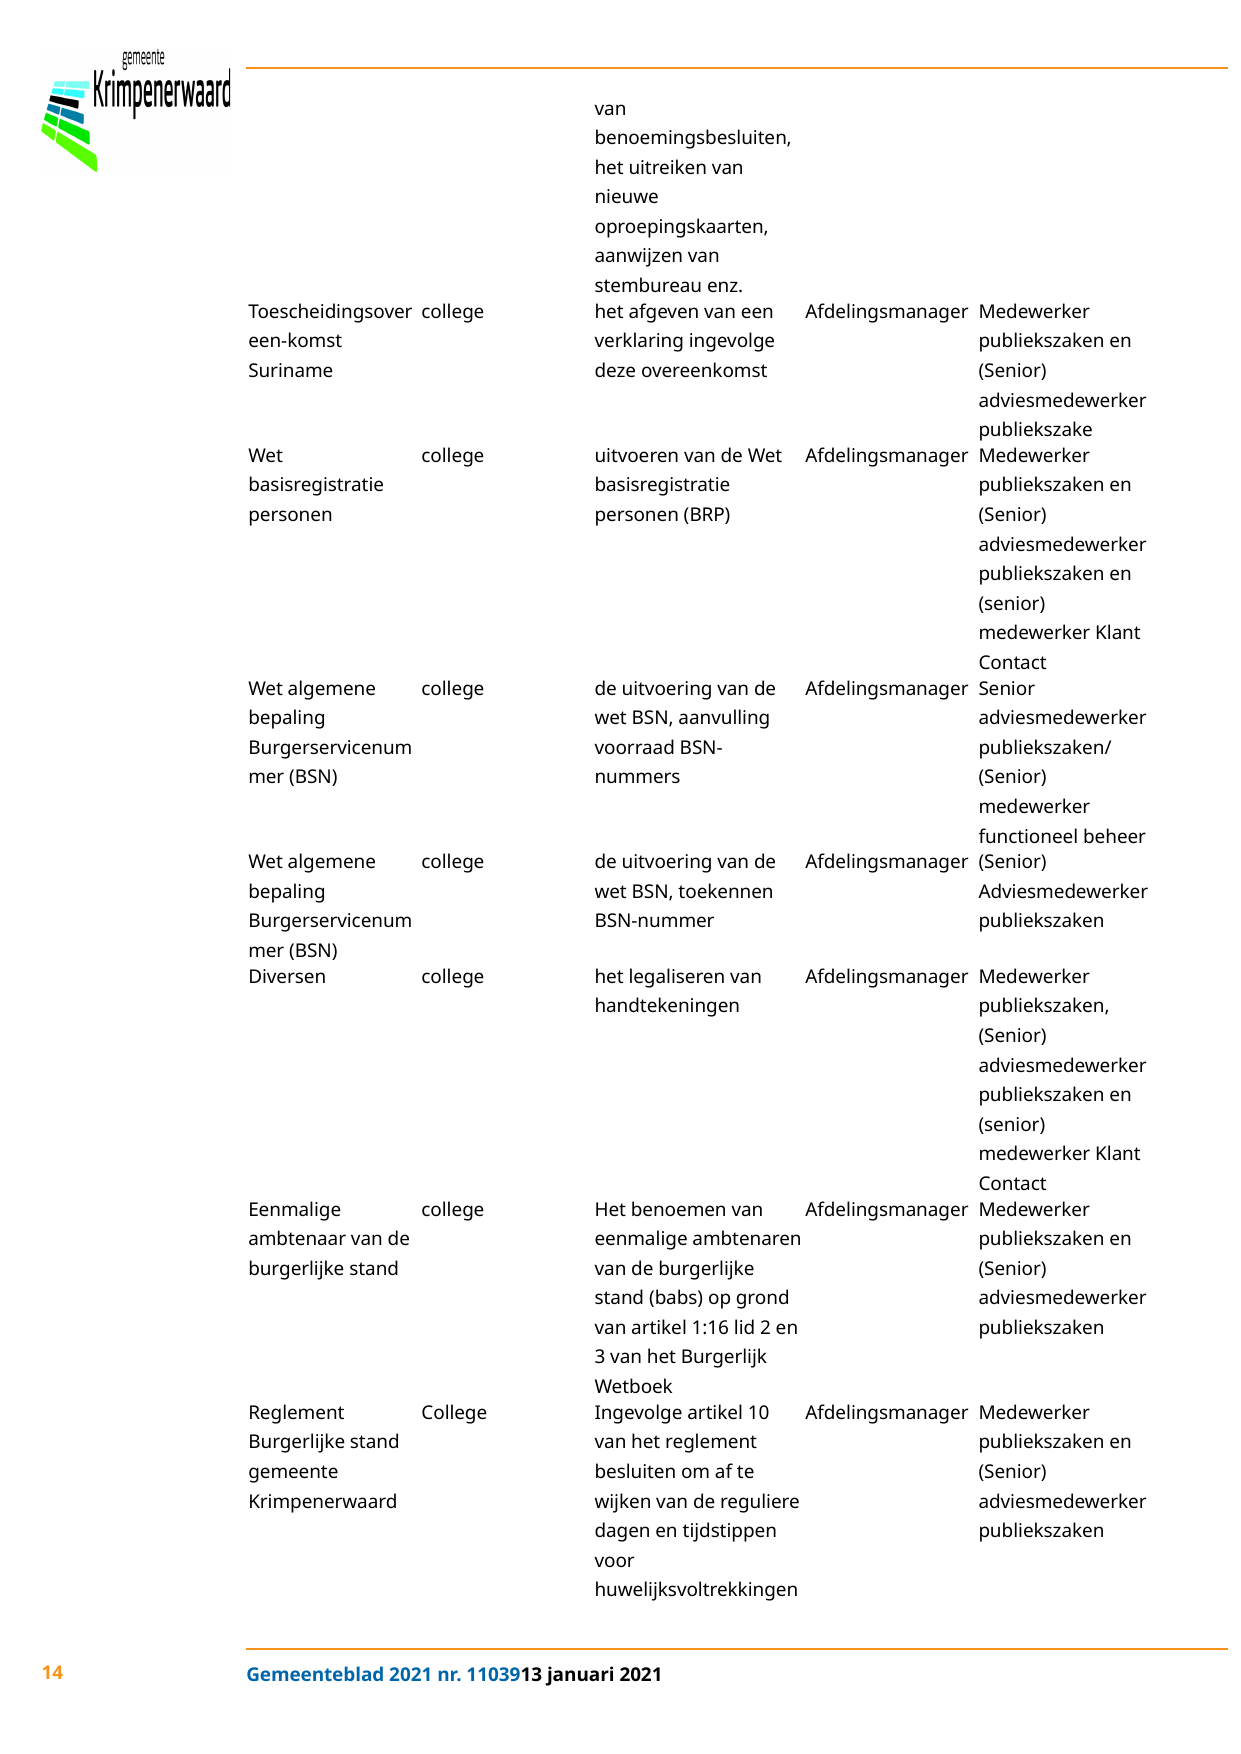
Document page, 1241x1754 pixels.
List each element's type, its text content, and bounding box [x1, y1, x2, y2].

table_cell Medewerker publiekszaken en (Senior) adviesmedewerker publiekszaken en (senior) medewerker Klant Contact [978, 442, 1152, 675]
table_cell Ingevolge artikel 10 van het reglement besluiten om af te wijken van de reguliere dagen en tijdstippen voor huwelijksvoltrekkingen [594, 1399, 805, 1602]
table_cell Reglement Burgerlijke stand gemeente Krimpenerwaard [248, 1399, 421, 1602]
table_cell Afdelingsmanager [805, 1196, 978, 1399]
table_cell Medewerker publiekszaken en (Senior) adviesmedewerker publiekszaken [978, 1196, 1152, 1399]
table_cell Afdelingsmanager [805, 963, 978, 1196]
table_cell het afgeven van een verklaring ingevolge deze overeenkomst [594, 298, 805, 442]
table_cell college [421, 1196, 594, 1399]
picture [41, 47, 231, 172]
table_cell Diversen [248, 963, 421, 1196]
table_cell Toescheidingsovereen-komst Suriname [248, 298, 421, 442]
table_cell Medewerker publiekszaken en (Senior) adviesmedewerker publiekszaken [978, 1399, 1152, 1602]
table_cell Afdelingsmanager [805, 1399, 978, 1602]
table_cell college [421, 963, 594, 1196]
table_cell Wet basisregistratie personen [248, 442, 421, 675]
table_cell Het benoemen van eenmalige ambtenaren van de burgerlijke stand (babs) op grond van artikel 1:16 lid 2 en 3 van het Burgerlijk Wetboek [594, 1196, 805, 1399]
table_cell van benoemingsbesluiten, het uitreiken van nieuwe oproepingskaarten, aanwijzen van stembureau enz. [594, 95, 805, 298]
table_cell [248, 95, 421, 298]
table_cell Afdelingsmanager [805, 298, 978, 442]
table_cell Afdelingsmanager [805, 442, 978, 675]
table_cell de uitvoering van de wet BSN, toekennen BSN-nummer [594, 849, 805, 963]
table_cell [421, 95, 594, 298]
table_cell het legaliseren van handtekeningen [594, 963, 805, 1196]
table_cell college [421, 298, 594, 442]
table_cell Medewerker publiekszaken, (Senior) adviesmedewerker publiekszaken en (senior) medewerker Klant Contact [978, 963, 1152, 1196]
table_cell Afdelingsmanager [805, 849, 978, 963]
table_cell college [421, 442, 594, 675]
table_cell Wet algemene bepaling Burgerservicenummer (BSN) [248, 675, 421, 848]
table_cell de uitvoering van de wet BSN, aanvulling voorraad BSN-nummers [594, 675, 805, 848]
table_cell Medewerker publiekszaken en (Senior) adviesmedewerker publiekszake [978, 298, 1152, 442]
table_cell uitvoeren van de Wet basisregistratie personen (BRP) [594, 442, 805, 675]
table_cell (Senior) Adviesmedewerker publiekszaken [978, 849, 1152, 963]
table_cell Eenmalige ambtenaar van de burgerlijke stand [248, 1196, 421, 1399]
table_cell Afdelingsmanager [805, 675, 978, 848]
table_cell Senior adviesmedewerker publiekszaken/ (Senior) medewerker functioneel beheer [978, 675, 1152, 848]
table_cell college [421, 849, 594, 963]
table_cell Wet algemene bepaling Burgerservicenummer (BSN) [248, 849, 421, 963]
table_cell college [421, 675, 594, 848]
table_cell College [421, 1399, 594, 1602]
table_cell [978, 95, 1152, 298]
table_cell [805, 95, 978, 298]
